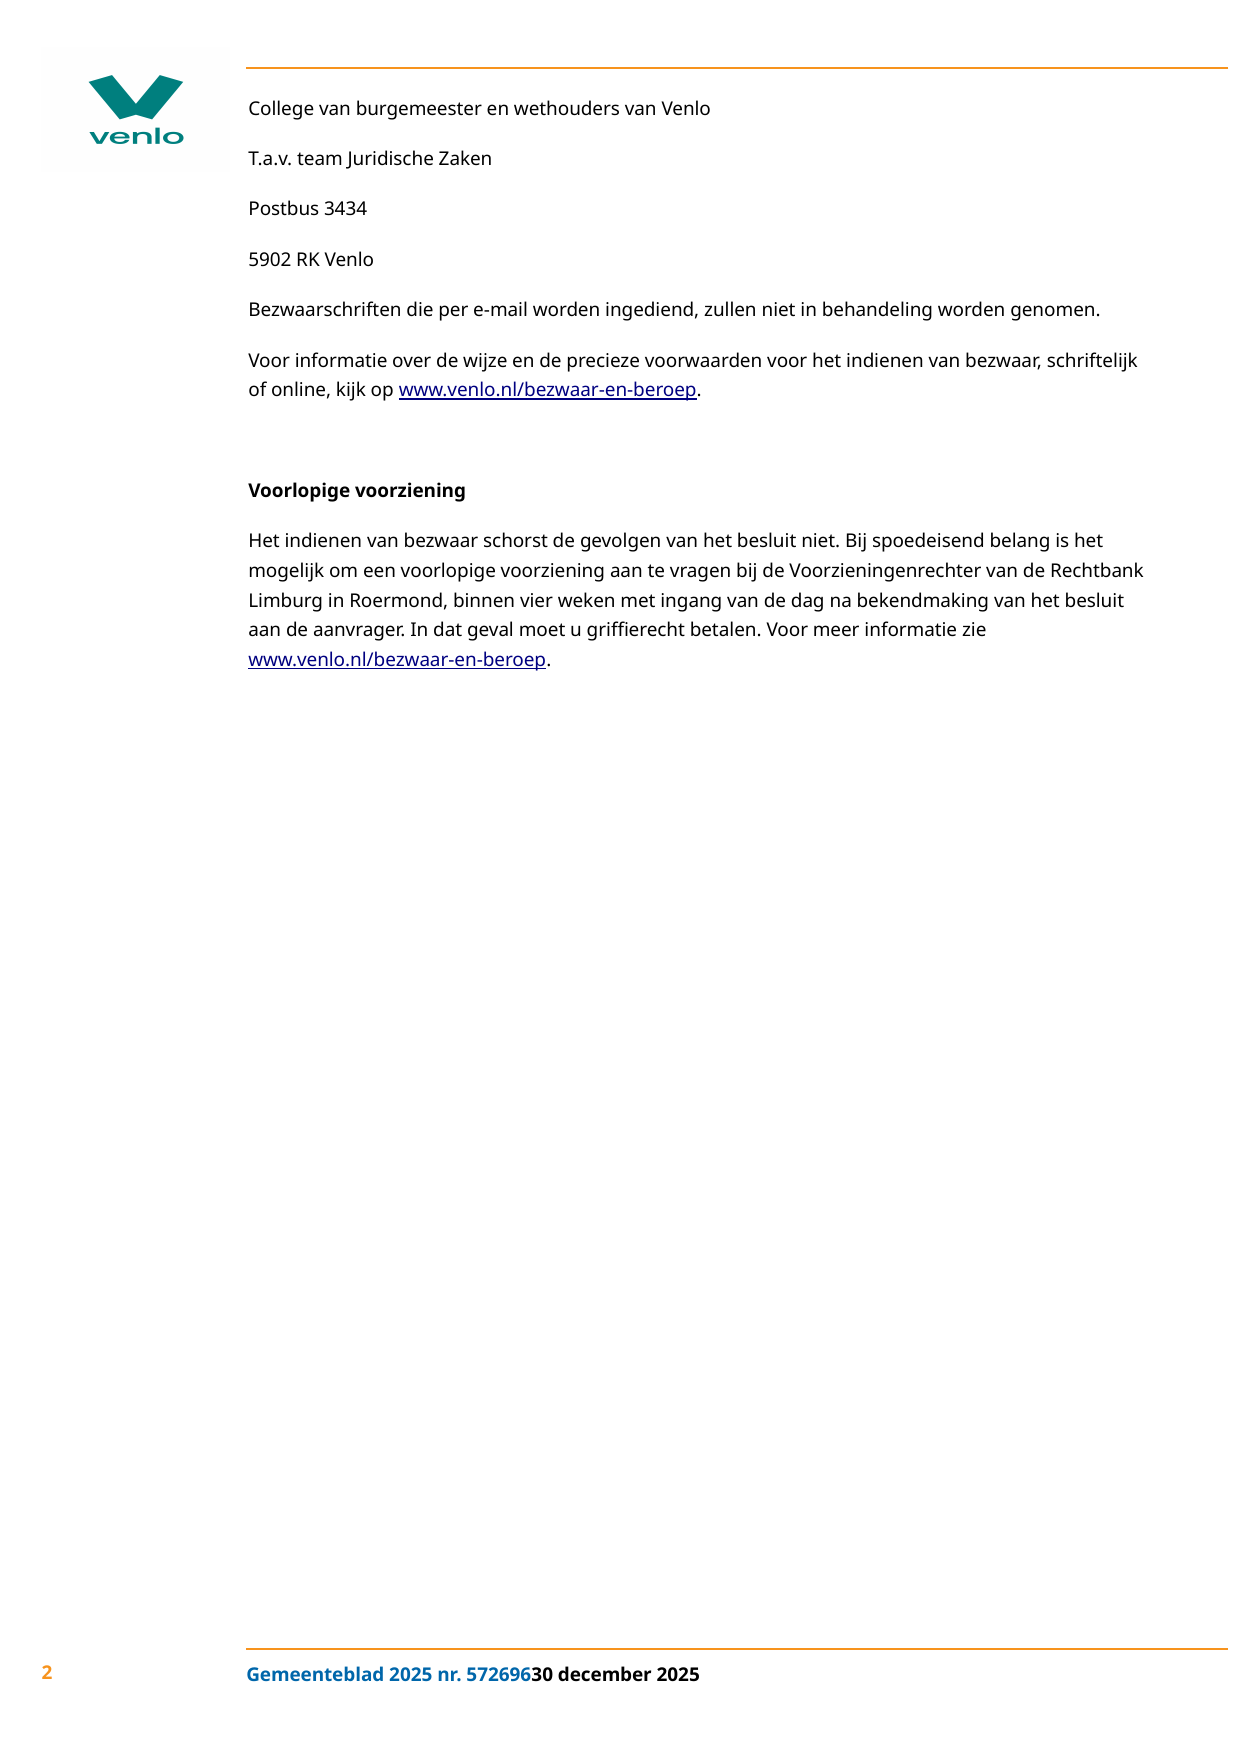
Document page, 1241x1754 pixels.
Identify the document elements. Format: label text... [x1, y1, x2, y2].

text Voor informatie over de wijze en de precieze voorwaarden voor het indienen van bezwaar, schriftelijk of online, kijk op www.venlo.nl/bezwaar-en-beroep. [248, 347, 1152, 402]
text Het indienen van bezwaar schorst de gevolgen van het besluit niet. Bij spoedeisend belang is het mogelijk om een voorlopige voorziening aan te vragen bij de Voorzieningenrechter van de Rechtbank Limburg in Roermond, binnen vier weken met ingang van de dag na bekendmaking van het besluit aan de aanvrager. In dat geval moet u griffierecht betalen. Voor meer informatie zie www.venlo.nl/bezwaar-en-beroep. [248, 528, 1152, 672]
text College van burgemeester en wethouders van Venlo [248, 95, 1152, 121]
picture [41, 47, 231, 172]
text Postbus 3434 [248, 196, 1152, 221]
text 5902 RK Venlo [248, 246, 1152, 272]
text T.a.v. team Juridische Zaken [248, 145, 1152, 171]
text Bezwaarschriften die per e-mail worden ingediend, zullen niet in behandeling worden genomen. [248, 296, 1152, 322]
text Voorlopige voorziening [248, 477, 1152, 503]
